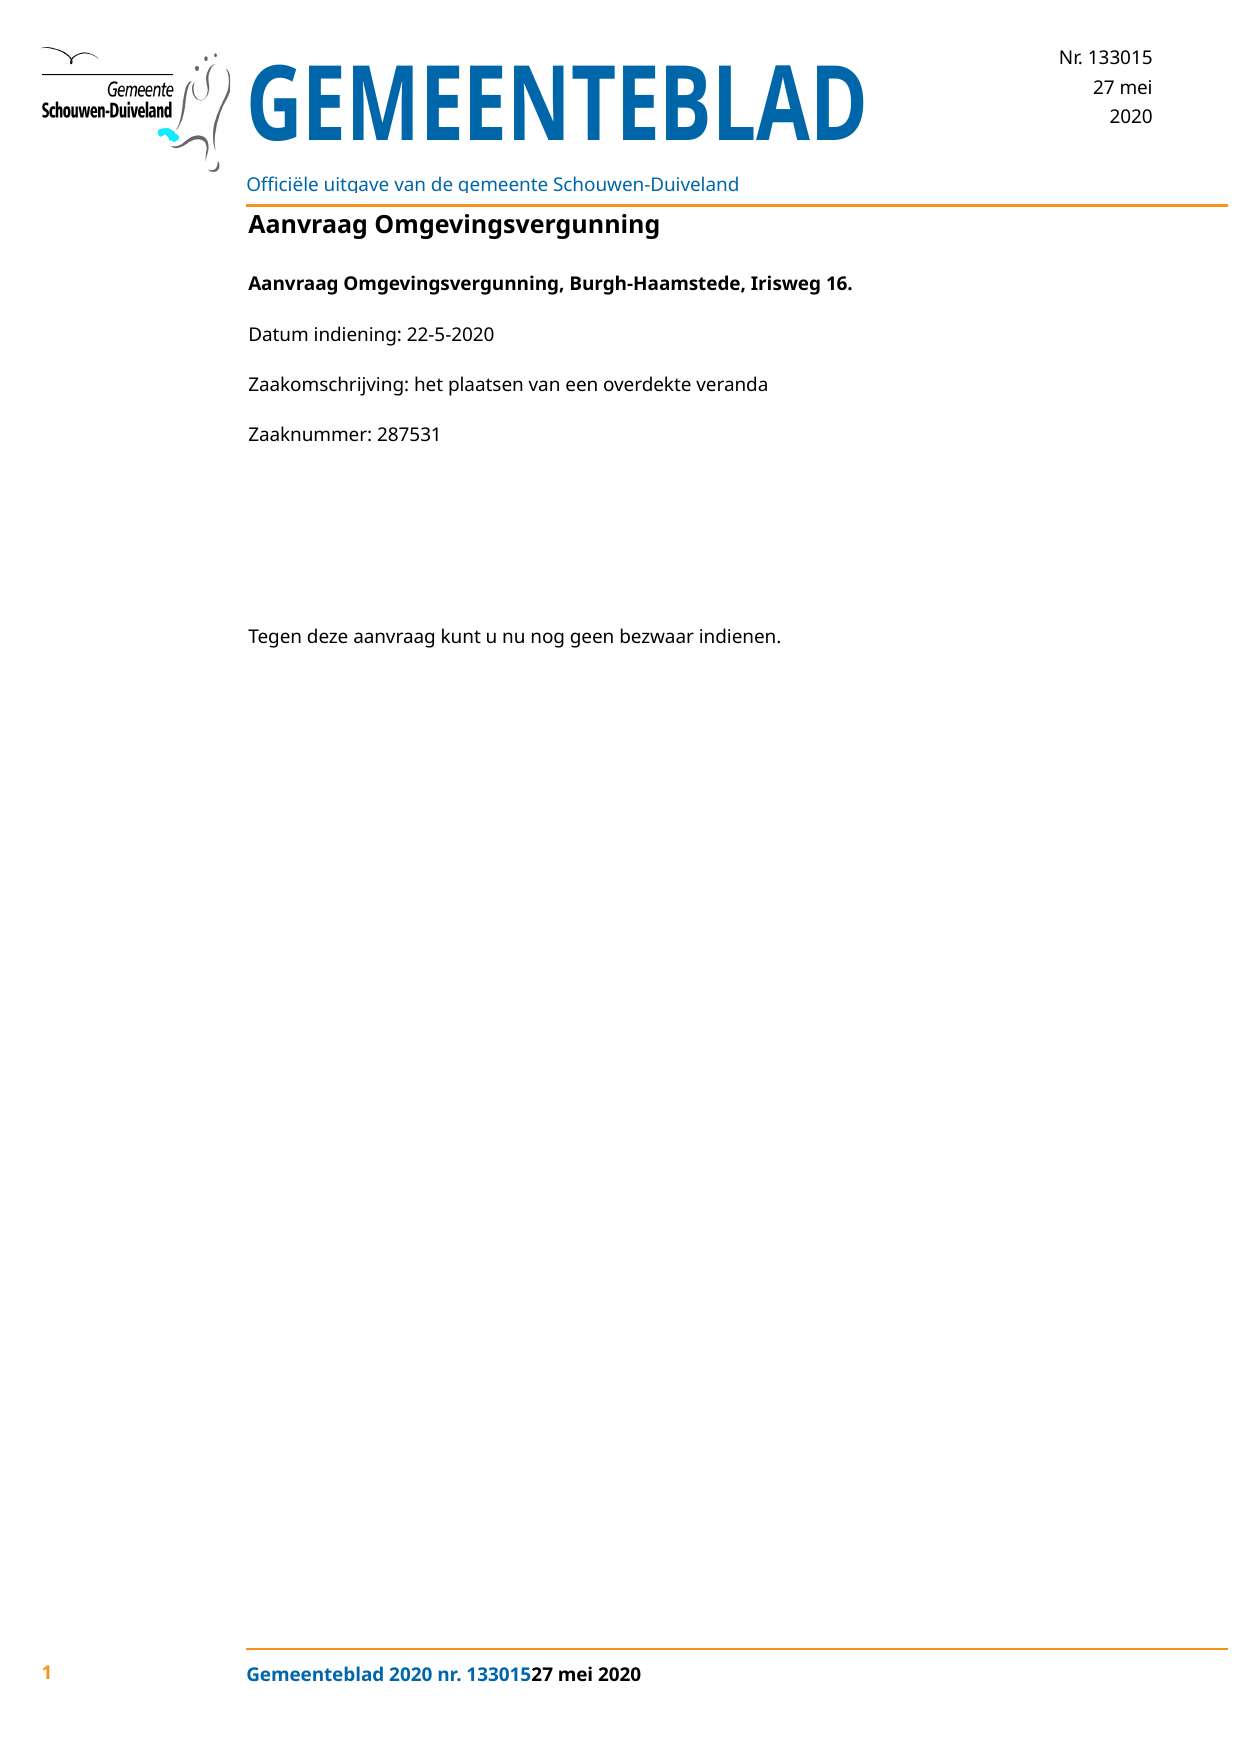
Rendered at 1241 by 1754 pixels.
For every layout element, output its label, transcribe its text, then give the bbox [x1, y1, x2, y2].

text Aanvraag Omgevingsvergunning [248, 207, 1152, 241]
text Aanvraag Omgevingsvergunning, Burgh-Haamstede, Irisweg 16. [248, 270, 1152, 296]
text Datum indiening: 22-5-2020 [248, 321, 1152, 346]
text Zaaknummer: 287531 [248, 422, 1152, 447]
text Tegen deze aanvraag kunt u nu nog geen bezwaar indienen. [248, 623, 1152, 649]
text Zaakomschrijving: het plaatsen van een overdekte veranda [248, 371, 1152, 397]
picture [41, 47, 231, 172]
